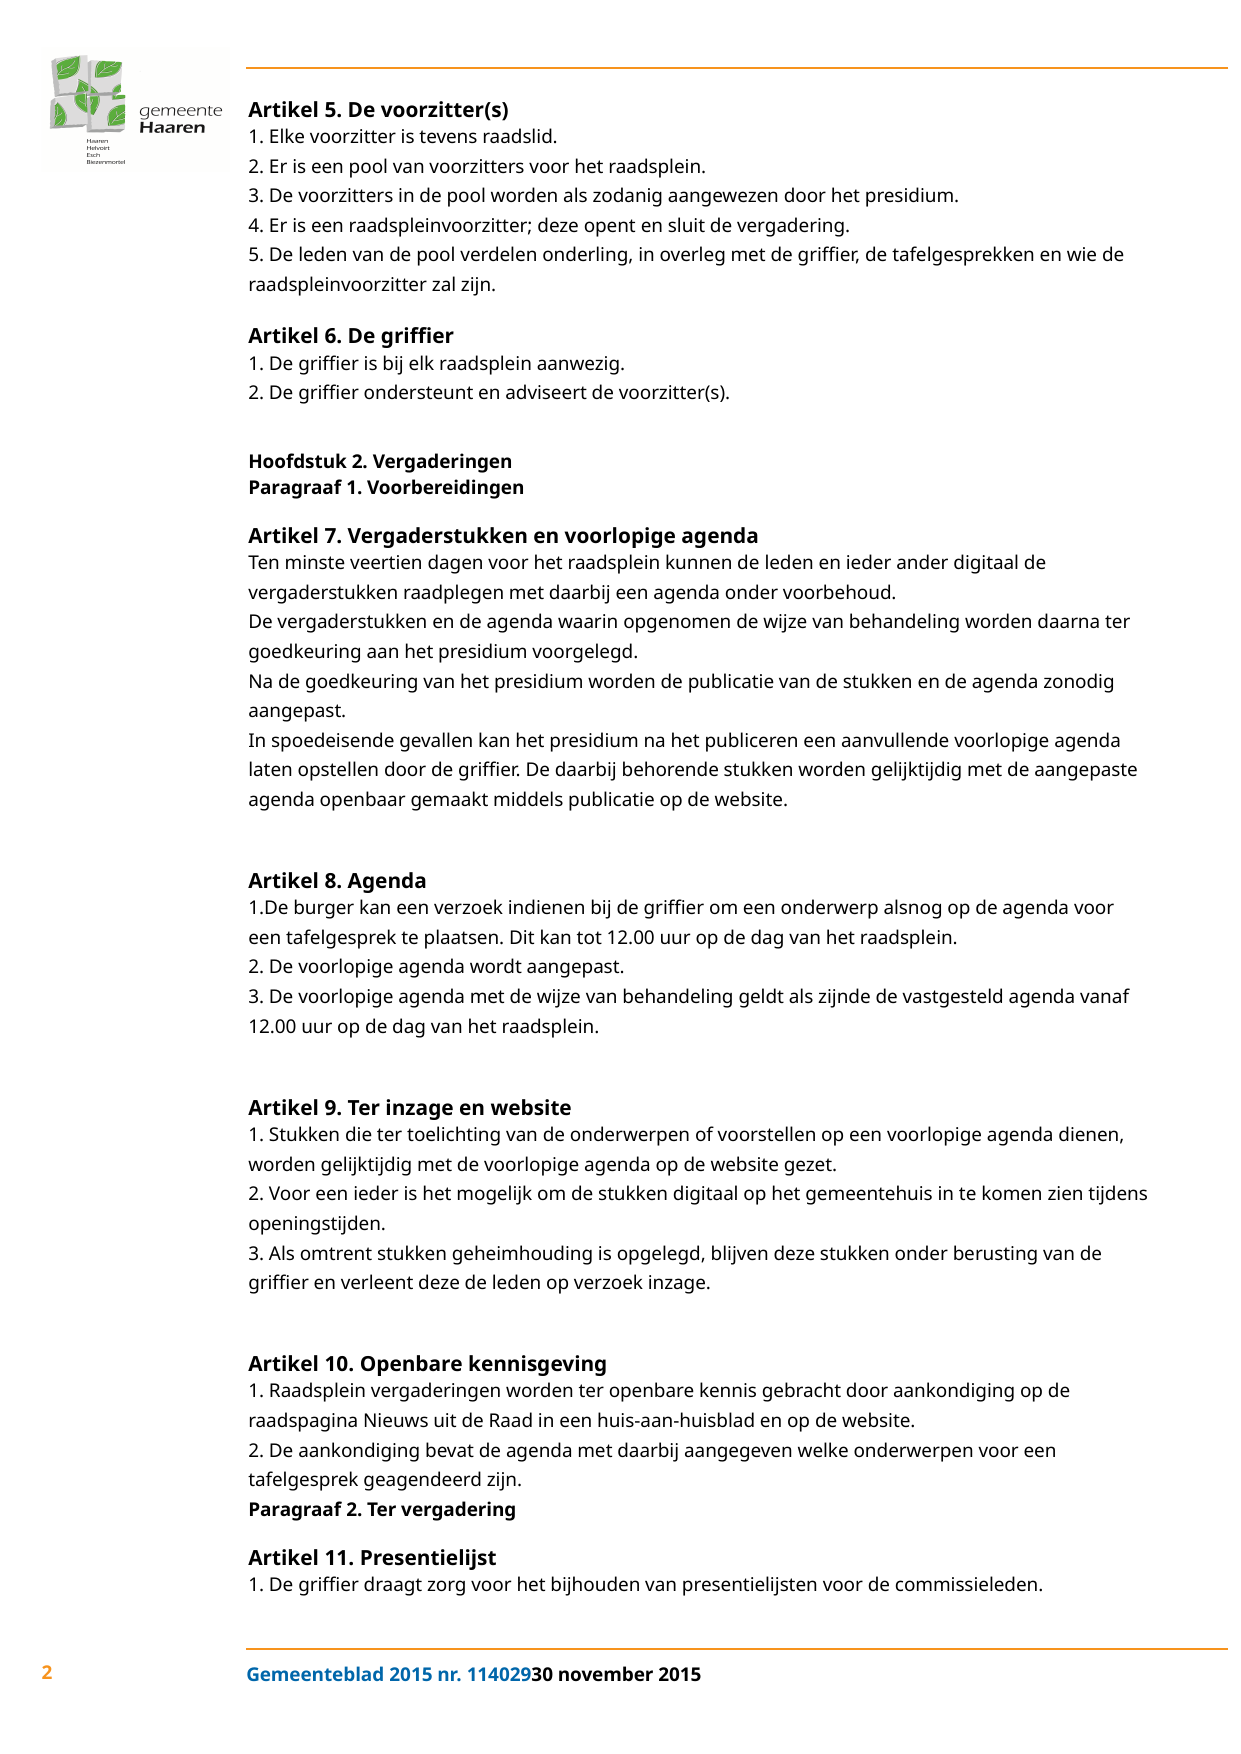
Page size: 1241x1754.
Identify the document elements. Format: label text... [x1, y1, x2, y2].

text 2. Er is een pool van voorzitters voor het raadsplein. [248, 153, 1152, 178]
text 2. Voor een ieder is het mogelijk om de stukken digitaal op het gemeentehuis in te komen zien tijdens [248, 1181, 1152, 1206]
text 2. De voorlopige agenda wordt aangepast. [248, 954, 1152, 979]
text Artikel 10. Openbare kennisgeving [248, 1349, 1152, 1378]
text worden gelijktijdig met de voorlopige agenda op de website gezet. [248, 1151, 1152, 1177]
text Na de goedkeuring van het presidium worden de publicatie van de stukken en de agenda zonodig aangepast. [248, 668, 1152, 723]
text griffier en verleent deze de leden op verzoek inzage. [248, 1269, 1152, 1295]
text 1. De griffier is bij elk raadsplein aanwezig. [248, 350, 1152, 376]
text In spoedeisende gevallen kan het presidium na het publiceren een aanvullende voorlopige agenda laten opstellen door de griffier. De daarbij behorende stukken worden gelijktijdig met de aangepaste agenda openbaar gemaakt middels publicatie op de website. [248, 727, 1152, 812]
text 3. Als omtrent stukken geheimhouding is opgelegd, blijven deze stukken onder berusting van de [248, 1240, 1152, 1265]
text Paragraaf 1. Voorbereidingen [248, 474, 1152, 500]
picture [41, 47, 231, 172]
text Artikel 5. De voorzitter(s) [248, 95, 1152, 123]
text openingstijden. [248, 1210, 1152, 1236]
text 2. De aankondiging bevat de agenda met daarbij aangegeven welke onderwerpen voor een [248, 1437, 1152, 1463]
text tafelgesprek geagendeerd zijn. [248, 1466, 1152, 1492]
text 1. Stukken die ter toelichting van de onderwerpen of voorstellen op een voorlopige agenda dienen, [248, 1121, 1152, 1147]
text 12.00 uur op de dag van het raadsplein. [248, 1013, 1152, 1039]
text Artikel 6. De griffier [248, 322, 1152, 350]
text raadspagina Nieuws uit de Raad in een huis-aan-huisblad en op de website. [248, 1407, 1152, 1433]
text Ten minste veertien dagen voor het raadsplein kunnen de leden en ieder ander digitaal de vergaderstukken raadplegen met daarbij een agenda onder voorbehoud. [248, 549, 1152, 605]
text Artikel 9. Ter inzage en website [248, 1093, 1152, 1121]
text 4. Er is een raadspleinvoorzitter; deze opent en sluit de vergadering. [248, 212, 1152, 238]
text Artikel 7. Vergaderstukken en voorlopige agenda [248, 521, 1152, 549]
text een tafelgesprek te plaatsen. Dit kan tot 12.00 uur op de dag van het raadsplein. [248, 924, 1152, 950]
text 3. De voorzitters in de pool worden als zodanig aangewezen door het presidium. [248, 182, 1152, 208]
text 1.De burger kan een verzoek indienen bij de griffier om een onderwerp alsnog op de agenda voor [248, 894, 1152, 920]
text Artikel 11. Presentielijst [248, 1543, 1152, 1571]
text Hoofdstuk 2. Vergaderingen [248, 446, 1152, 474]
text De vergaderstukken en de agenda waarin opgenomen de wijze van behandeling worden daarna ter goedkeuring aan het presidium voorgelegd. [248, 609, 1152, 664]
text 1. Elke voorzitter is tevens raadslid. [248, 123, 1152, 149]
text 2. De griffier ondersteunt en adviseert de voorzitter(s). [248, 379, 1152, 405]
text Paragraaf 2. Ter vergadering [248, 1496, 1152, 1522]
text 5. De leden van de pool verdelen onderling, in overleg met de griffier, de tafelgesprekken en wie de [248, 242, 1152, 267]
text 3. De voorlopige agenda met de wijze van behandeling geldt als zijnde de vastgesteld agenda vanaf [248, 983, 1152, 1009]
text 1. De griffier draagt zorg voor het bijhouden van presentielijsten voor de commissieleden. [248, 1571, 1152, 1597]
text 1. Raadsplein vergaderingen worden ter openbare kennis gebracht door aankondiging op de [248, 1378, 1152, 1403]
text Artikel 8. Agenda [248, 866, 1152, 894]
text raadspleinvoorzitter zal zijn. [248, 271, 1152, 297]
